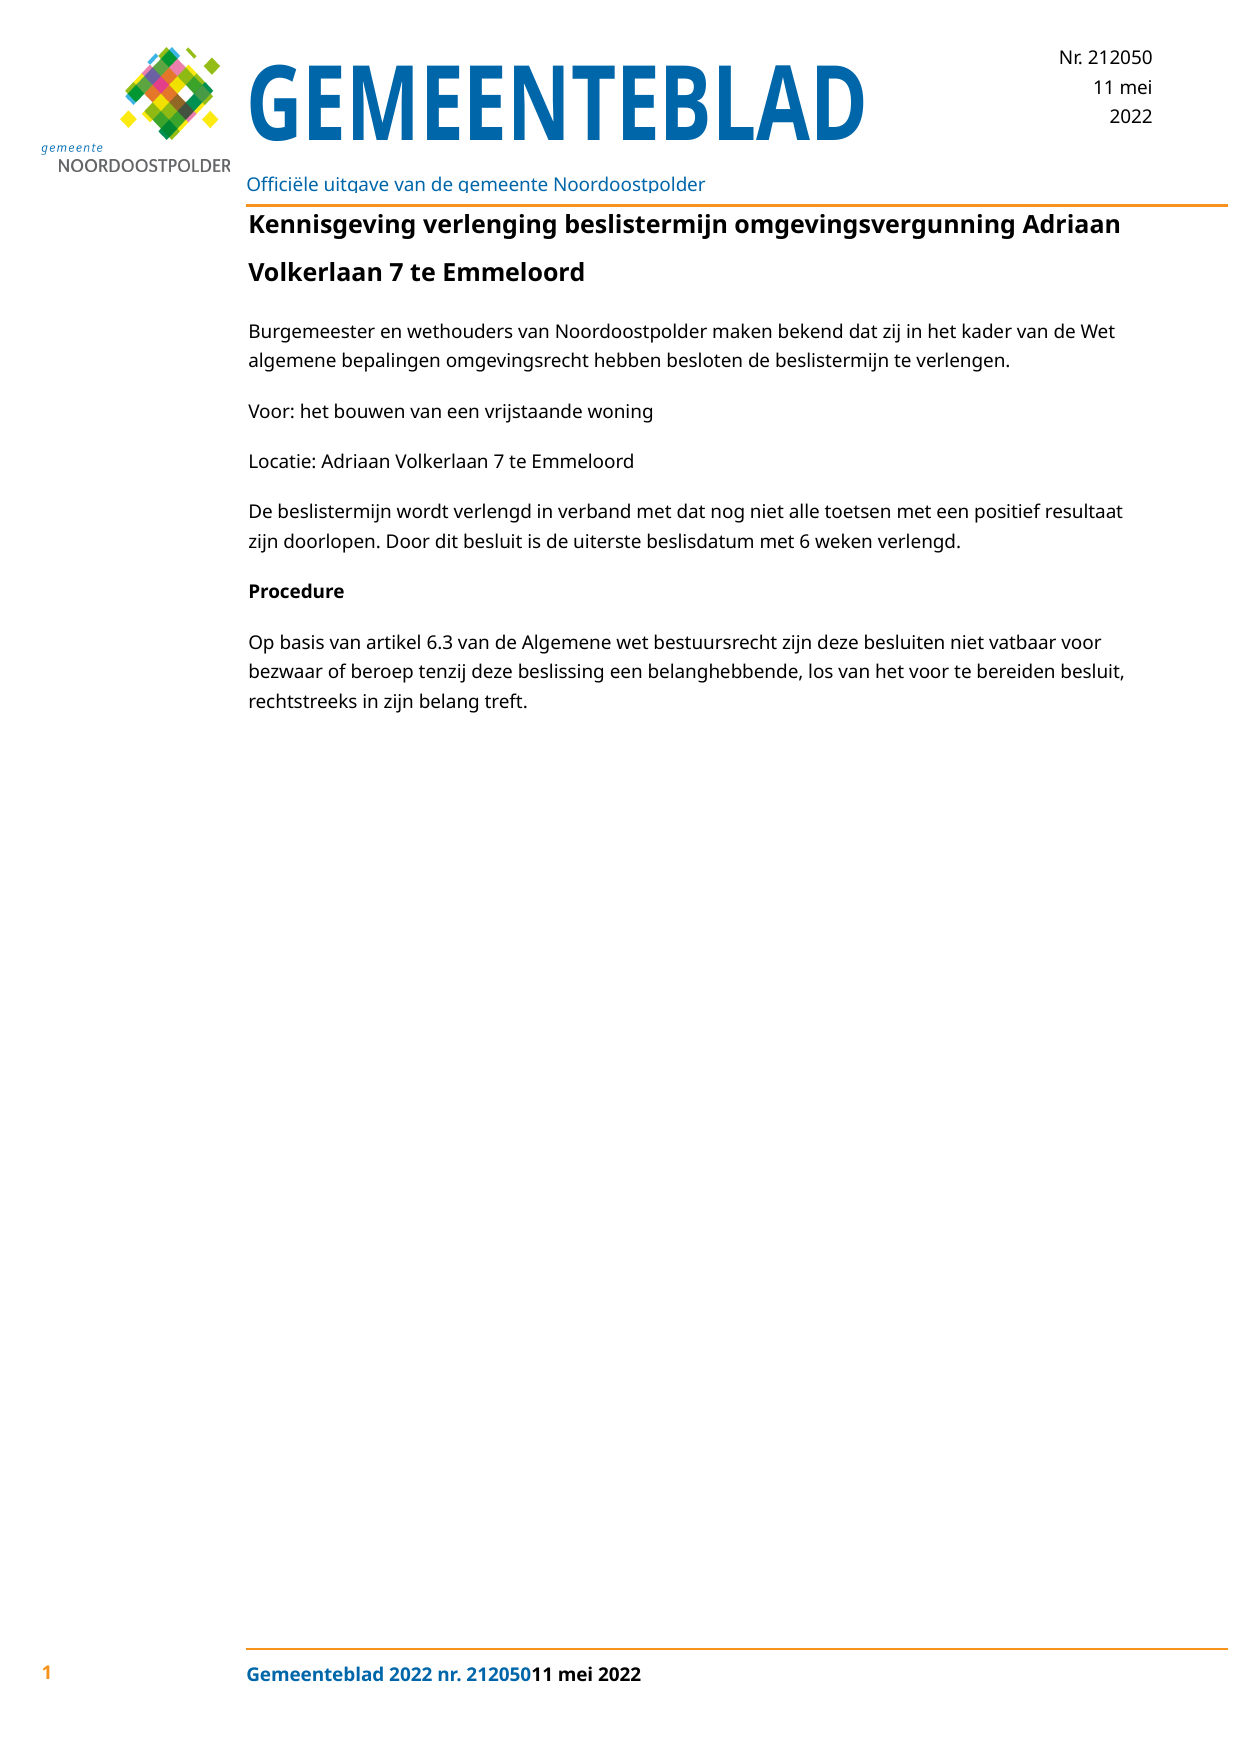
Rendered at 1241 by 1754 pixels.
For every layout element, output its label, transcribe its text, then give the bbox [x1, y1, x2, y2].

text Kennisgeving verlenging beslistermijn omgevingsvergunning Adriaan Volkerlaan 7 te Emmeloord [248, 207, 1152, 288]
text Burgemeester en wethouders van Noordoostpolder maken bekend dat zij in het kader van de Wet algemene bepalingen omgevingsrecht hebben besloten de beslistermijn te verlengen. [248, 318, 1152, 373]
text Locatie: Adriaan Volkerlaan 7 te Emmeloord [248, 448, 1152, 474]
picture [41, 47, 231, 172]
text Procedure [248, 579, 1152, 604]
text Voor: het bouwen van een vrijstaande woning [248, 398, 1152, 424]
text Op basis van artikel 6.3 van de Algemene wet bestuursrecht zijn deze besluiten niet vatbaar voor bezwaar of beroep tenzij deze beslissing een belanghebbende, los van het voor te bereiden besluit, rechtstreeks in zijn belang treft. [248, 629, 1152, 714]
text De beslistermijn wordt verlengd in verband met​ ​​dat nog niet alle toetsen met een positief resultaat zijn doorlopen. Door dit besluit is de uiterste beslisdatum met 6 weken verlengd. [248, 499, 1152, 554]
